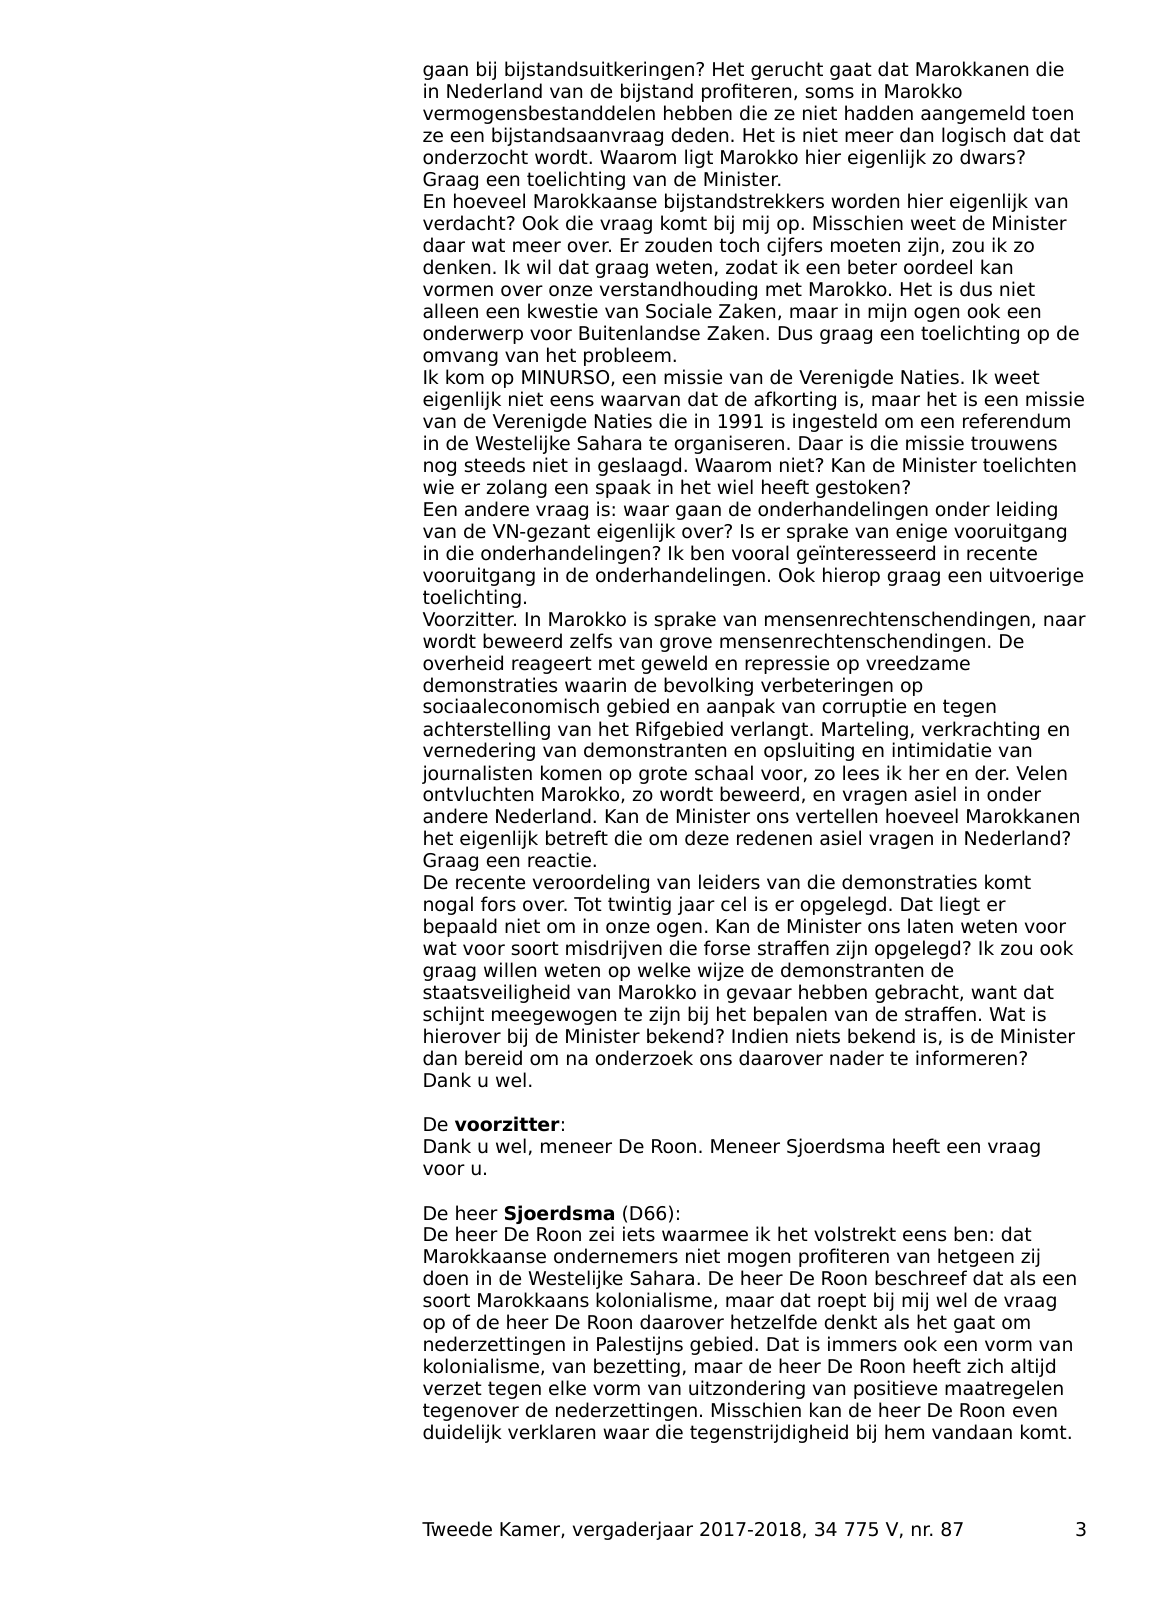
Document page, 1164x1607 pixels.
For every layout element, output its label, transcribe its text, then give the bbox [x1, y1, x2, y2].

text gaan bij bijstandsuitkeringen? Het gerucht gaat dat Marokkanen die in Nederland van de bijstand profiteren, soms in Marokko vermogensbestanddelen hebben die ze niet hadden aangemeld toen ze een bijstandsaanvraag deden. Het is niet meer dan logisch dat dat onderzocht wordt. Waarom ligt Marokko hier eigenlijk zo dwars? Graag een toelichting van de Minister. [422, 59, 1087, 191]
text Dank u wel. [422, 1070, 1087, 1092]
text De heer Sjoerdsma (D66): [422, 1202, 1087, 1224]
text De heer De Roon zei iets waarmee ik het volstrekt eens ben: dat Marokkaanse ondernemers niet mogen profiteren van hetgeen zij doen in de Westelijke Sahara. De heer De Roon beschreef dat als een soort Marokkaans kolonialisme, maar dat roept bij mij wel de vraag op of de heer De Roon daarover hetzelfde denkt als het gaat om nederzettingen in Palestijns gebied. Dat is immers ook een vorm van kolonialisme, van bezetting, maar de heer De Roon heeft zich altijd verzet tegen elke vorm van uitzondering van positieve maatregelen tegenover de nederzettingen. Misschien kan de heer De Roon even duidelijk verklaren waar die tegenstrijdigheid bij hem vandaan komt. [422, 1224, 1087, 1444]
text Dank u wel, meneer De Roon. Meneer Sjoerdsma heeft een vraag voor u. [422, 1136, 1087, 1180]
text De voorzitter: [422, 1114, 1087, 1136]
text En hoeveel Marokkaanse bijstandstrekkers worden hier eigenlijk van verdacht? Ook die vraag komt bij mij op. Misschien weet de Minister daar wat meer over. Er zouden toch cijfers moeten zijn, zou ik zo denken. Ik wil dat graag weten, zodat ik een beter oordeel kan vormen over onze verstandhouding met Marokko. Het is dus niet alleen een kwestie van Sociale Zaken, maar in mijn ogen ook een onderwerp voor Buitenlandse Zaken. Dus graag een toelichting op de omvang van het probleem. [422, 191, 1087, 367]
text Een andere vraag is: waar gaan de onderhandelingen onder leiding van de VN-gezant eigenlijk over? Is er sprake van enige vooruitgang in die onderhandelingen? Ik ben vooral geïnteresseerd in recente vooruitgang in de onderhandelingen. Ook hierop graag een uitvoerige toelichting. [422, 499, 1087, 608]
text De recente veroordeling van leiders van die demonstraties komt nogal fors over. Tot twintig jaar cel is er opgelegd. Dat liegt er bepaald niet om in onze ogen. Kan de Minister ons laten weten voor wat voor soort misdrijven die forse straffen zijn opgelegd? Ik zou ook graag willen weten op welke wijze de demonstranten de staatsveiligheid van Marokko in gevaar hebben gebracht, want dat schijnt meegewogen te zijn bij het bepalen van de straffen. Wat is hierover bij de Minister bekend? Indien niets bekend is, is de Minister dan bereid om na onderzoek ons daarover nader te informeren? [422, 872, 1087, 1070]
text Ik kom op MINURSO, een missie van de Verenigde Naties. Ik weet eigenlijk niet eens waarvan dat de afkorting is, maar het is een missie van de Verenigde Naties die in 1991 is ingesteld om een referendum in de Westelijke Sahara te organiseren. Daar is die missie trouwens nog steeds niet in geslaagd. Waarom niet? Kan de Minister toelichten wie er zolang een spaak in het wiel heeft gestoken? [422, 367, 1087, 499]
text Voorzitter. In Marokko is sprake van mensenrechtenschendingen, naar wordt beweerd zelfs van grove mensenrechtenschendingen. De overheid reageert met geweld en repressie op vreedzame demonstraties waarin de bevolking verbeteringen op sociaaleconomisch gebied en aanpak van corruptie en tegen achterstelling van het Rifgebied verlangt. Marteling, verkrachting en vernedering van demonstranten en opsluiting en intimidatie van journalisten komen op grote schaal voor, zo lees ik her en der. Velen ontvluchten Marokko, zo wordt beweerd, en vragen asiel in onder andere Nederland. Kan de Minister ons vertellen hoeveel Marokkanen het eigenlijk betreft die om deze redenen asiel vragen in Nederland? Graag een reactie. [422, 608, 1087, 872]
